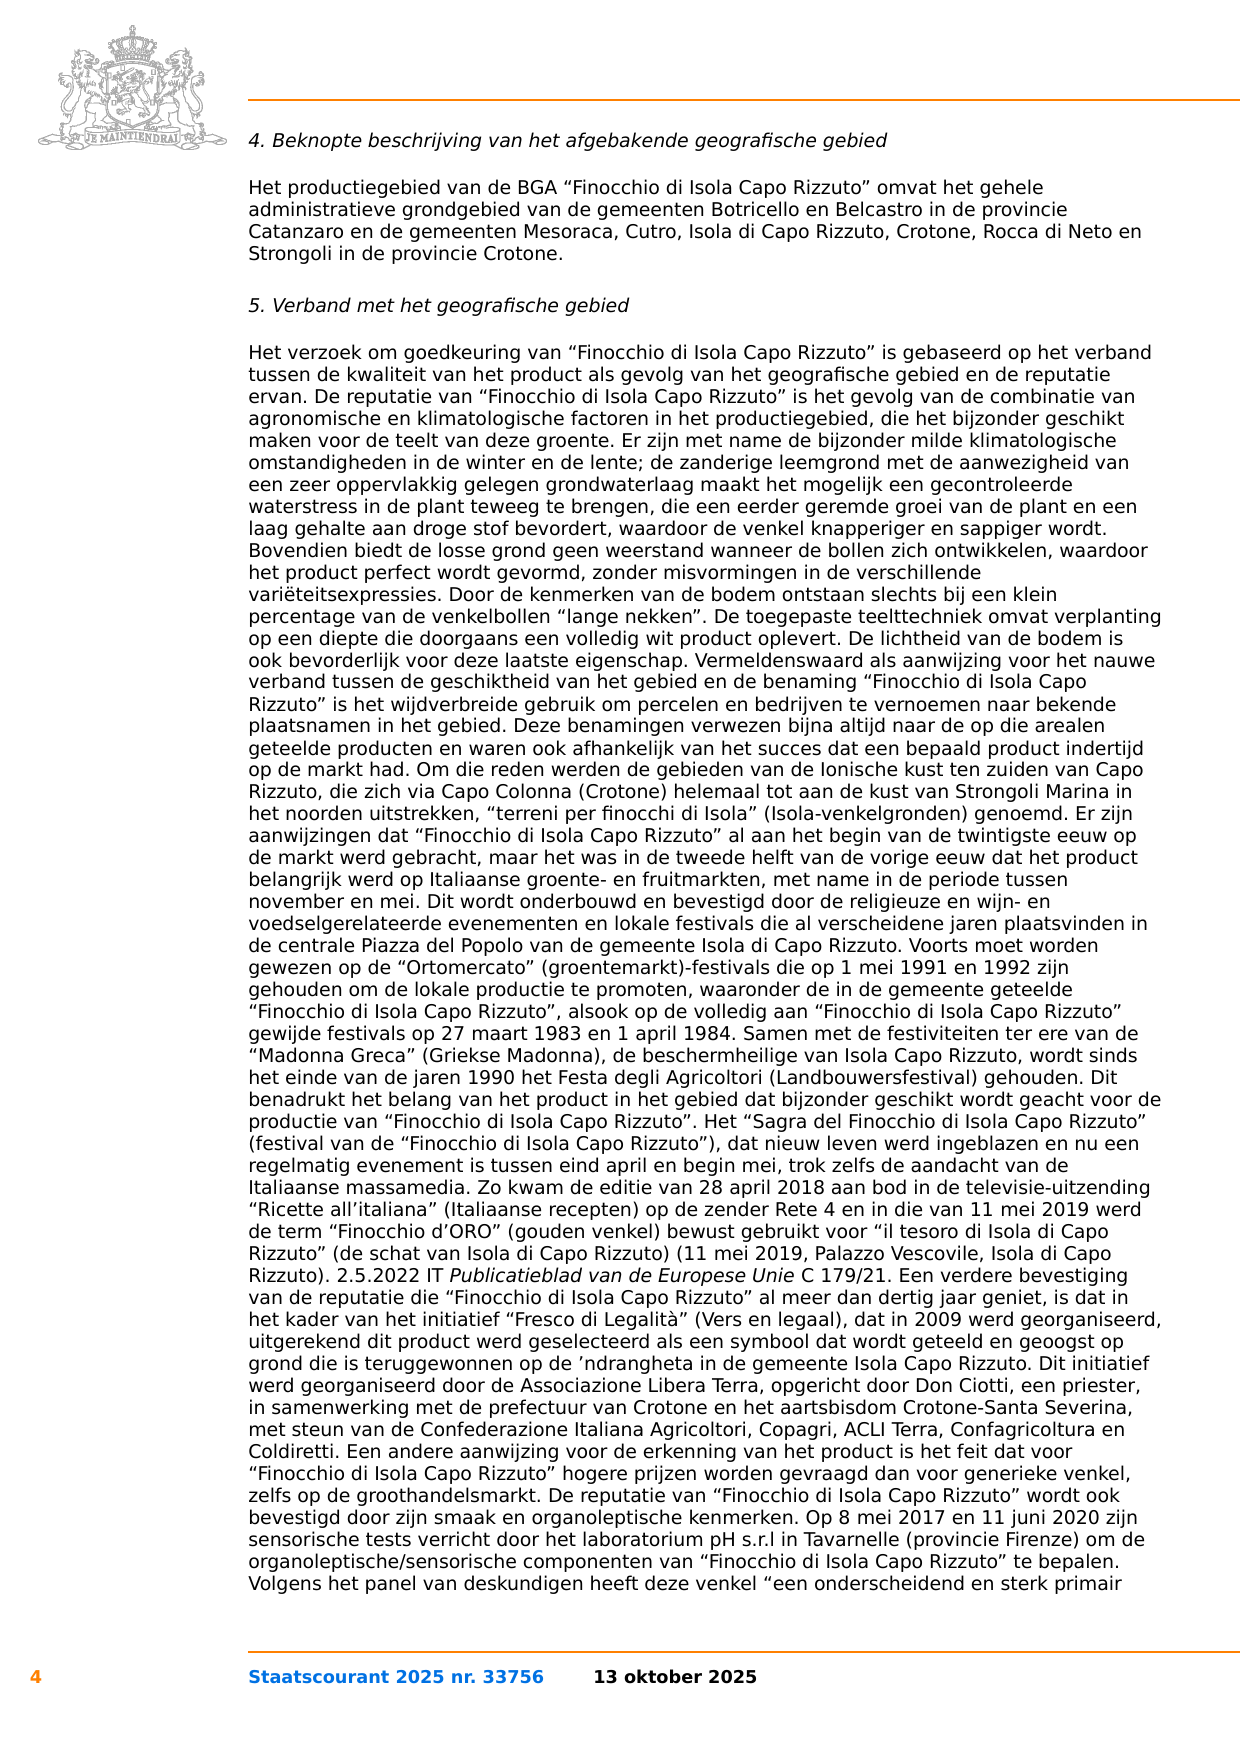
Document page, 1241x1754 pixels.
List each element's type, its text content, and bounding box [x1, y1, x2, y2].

text Het productiegebied van de BGA “Finocchio di Isola Capo Rizzuto” omvat het gehele administratieve grondgebied van de gemeenten Botricello en Belcastro in de provincie Catanzaro en de gemeenten Mesoraca, Cutro, Isola di Capo Rizzuto, Crotone, Rocca di Neto en Strongoli in de provincie Crotone. [248, 177, 1163, 265]
subtitle 5. Verband met het geografische gebied [248, 295, 1163, 317]
picture [38, 25, 227, 150]
text Het verzoek om goedkeuring van “Finocchio di Isola Capo Rizzuto” is gebaseerd op het verband tussen de kwaliteit van het product als gevolg van het geografische gebied en de reputatie ervan. De reputatie van “Finocchio di Isola Capo Rizzuto” is het gevolg van de combinatie van agronomische en klimatologische factoren in het productiegebied, die het bijzonder geschikt maken voor de teelt van deze groente. Er zijn met name de bijzonder milde klimatologische omstandigheden in de winter en de lente; de zanderige leemgrond met de aanwezigheid van een zeer oppervlakkig gelegen grondwaterlaag maakt het mogelijk een gecontroleerde waterstress in de plant teweeg te brengen, die een eerder geremde groei van de plant en een laag gehalte aan droge stof bevordert, waardoor de venkel knapperiger en sappiger wordt. Bovendien biedt de losse grond geen weerstand wanneer de bollen zich ontwikkelen, waardoor het product perfect wordt gevormd, zonder misvormingen in de verschillende variëteitsexpressies. Door de kenmerken van de bodem ontstaan slechts bij een klein percentage van de venkelbollen “lange nekken”. De toegepaste teelttechniek omvat verplanting op een diepte die doorgaans een volledig wit product oplevert. De lichtheid van de bodem is ook bevorderlijk voor deze laatste eigenschap. Vermeldenswaard als aanwijzing voor het nauwe verband tussen de geschiktheid van het gebied en de benaming “Finocchio di Isola Capo Rizzuto” is het wijdverbreide gebruik om percelen en bedrijven te vernoemen naar bekende plaatsnamen in het gebied. Deze benamingen verwezen bijna altijd naar de op die arealen geteelde producten en waren ook afhankelijk van het succes dat een bepaald product indertijd op de markt had. Om die reden werden de gebieden van de Ionische kust ten zuiden van Capo Rizzuto, die zich via Capo Colonna (Crotone) helemaal tot aan de kust van Strongoli Marina in het noorden uitstrekken, “terreni per finocchi di Isola” (Isola-venkelgronden) genoemd. Er zijn aanwijzingen dat “Finocchio di Isola Capo Rizzuto” al aan het begin van de twintigste eeuw op de markt werd gebracht, maar het was in de tweede helft van de vorige eeuw dat het product belangrijk werd op Italiaanse groente- en fruitmarkten, met name in de periode tussen november en mei. Dit wordt onderbouwd en bevestigd door de religieuze en wijn- en voedselgerelateerde evenementen en lokale festivals die al verscheidene jaren plaatsvinden in de centrale Piazza del Popolo van de gemeente Isola di Capo Rizzuto. Voorts moet worden gewezen op de “Ortomercato” (groentemarkt)-festivals die op 1 mei 1991 en 1992 zijn gehouden om de lokale productie te promoten, waaronder de in de gemeente geteelde “Finocchio di Isola Capo Rizzuto”, alsook op de volledig aan “Finocchio di Isola Capo Rizzuto” gewijde festivals op 27 maart 1983 en 1 april 1984. Samen met de festiviteiten ter ere van de “Madonna Greca” (Griekse Madonna), de beschermheilige van Isola Capo Rizzuto, wordt sinds het einde van de jaren 1990 het Festa degli Agricoltori (Landbouwersfestival) gehouden. Dit benadrukt het belang van het product in het gebied dat bijzonder geschikt wordt geacht voor de productie van “Finocchio di Isola Capo Rizzuto”. Het “Sagra del Finocchio di Isola Capo Rizzuto” (festival van de “Finocchio di Isola Capo Rizzuto”), dat nieuw leven werd ingeblazen en nu een regelmatig evenement is tussen eind april en begin mei, trok zelfs de aandacht van de Italiaanse massamedia. Zo kwam de editie van 28 april 2018 aan bod in de televisie-uitzending “Ricette all’italiana” (Italiaanse recepten) op de zender Rete 4 en in die van 11 mei 2019 werd de term “Finocchio d’ORO” (gouden venkel) bewust gebruikt voor “il tesoro di Isola di Capo Rizzuto” (de schat van Isola di Capo Rizzuto) (11 mei 2019, Palazzo Vescovile, Isola di Capo Rizzuto). 2.5.2022 IT Publicatieblad van de Europese Unie C 179/21. Een verdere bevestiging van de reputatie die “Finocchio di Isola Capo Rizzuto” al meer dan dertig jaar geniet, is dat in het kader van het initiatief “Fresco di Legalità” (Vers en legaal), dat in 2009 werd georganiseerd, uitgerekend dit product werd geselecteerd als een symbool dat wordt geteeld en geoogst op grond die is teruggewonnen op de ’ndrangheta in de gemeente Isola Capo Rizzuto. Dit initiatief werd georganiseerd door de Associazione Libera Terra, opgericht door Don Ciotti, een priester, in samenwerking met de prefectuur van Crotone en het aartsbisdom Crotone-Santa Severina, met steun van de Confederazione Italiana Agricoltori, Copagri, ACLI Terra, Confagricoltura en Coldiretti. Een andere aanwijzing voor de erkenning van het product is het feit dat voor “Finocchio di Isola Capo Rizzuto” hogere prijzen worden gevraagd dan voor generieke venkel, zelfs op de groothandelsmarkt. De reputatie van “Finocchio di Isola Capo Rizzuto” wordt ook bevestigd door zijn smaak en organoleptische kenmerken. Op 8 mei 2017 en 11 juni 2020 zijn sensorische tests verricht door het laboratorium pH s.r.l in Tavarnelle (provincie Firenze) om de organoleptische/sensorische componenten van “Finocchio di Isola Capo Rizzuto” te bepalen. Volgens het panel van deskundigen heeft deze venkel “een onderscheidend en sterk primair [248, 342, 1163, 1594]
subtitle 4. Beknopte beschrijving van het afgebakende geografische gebied [248, 130, 1163, 152]
